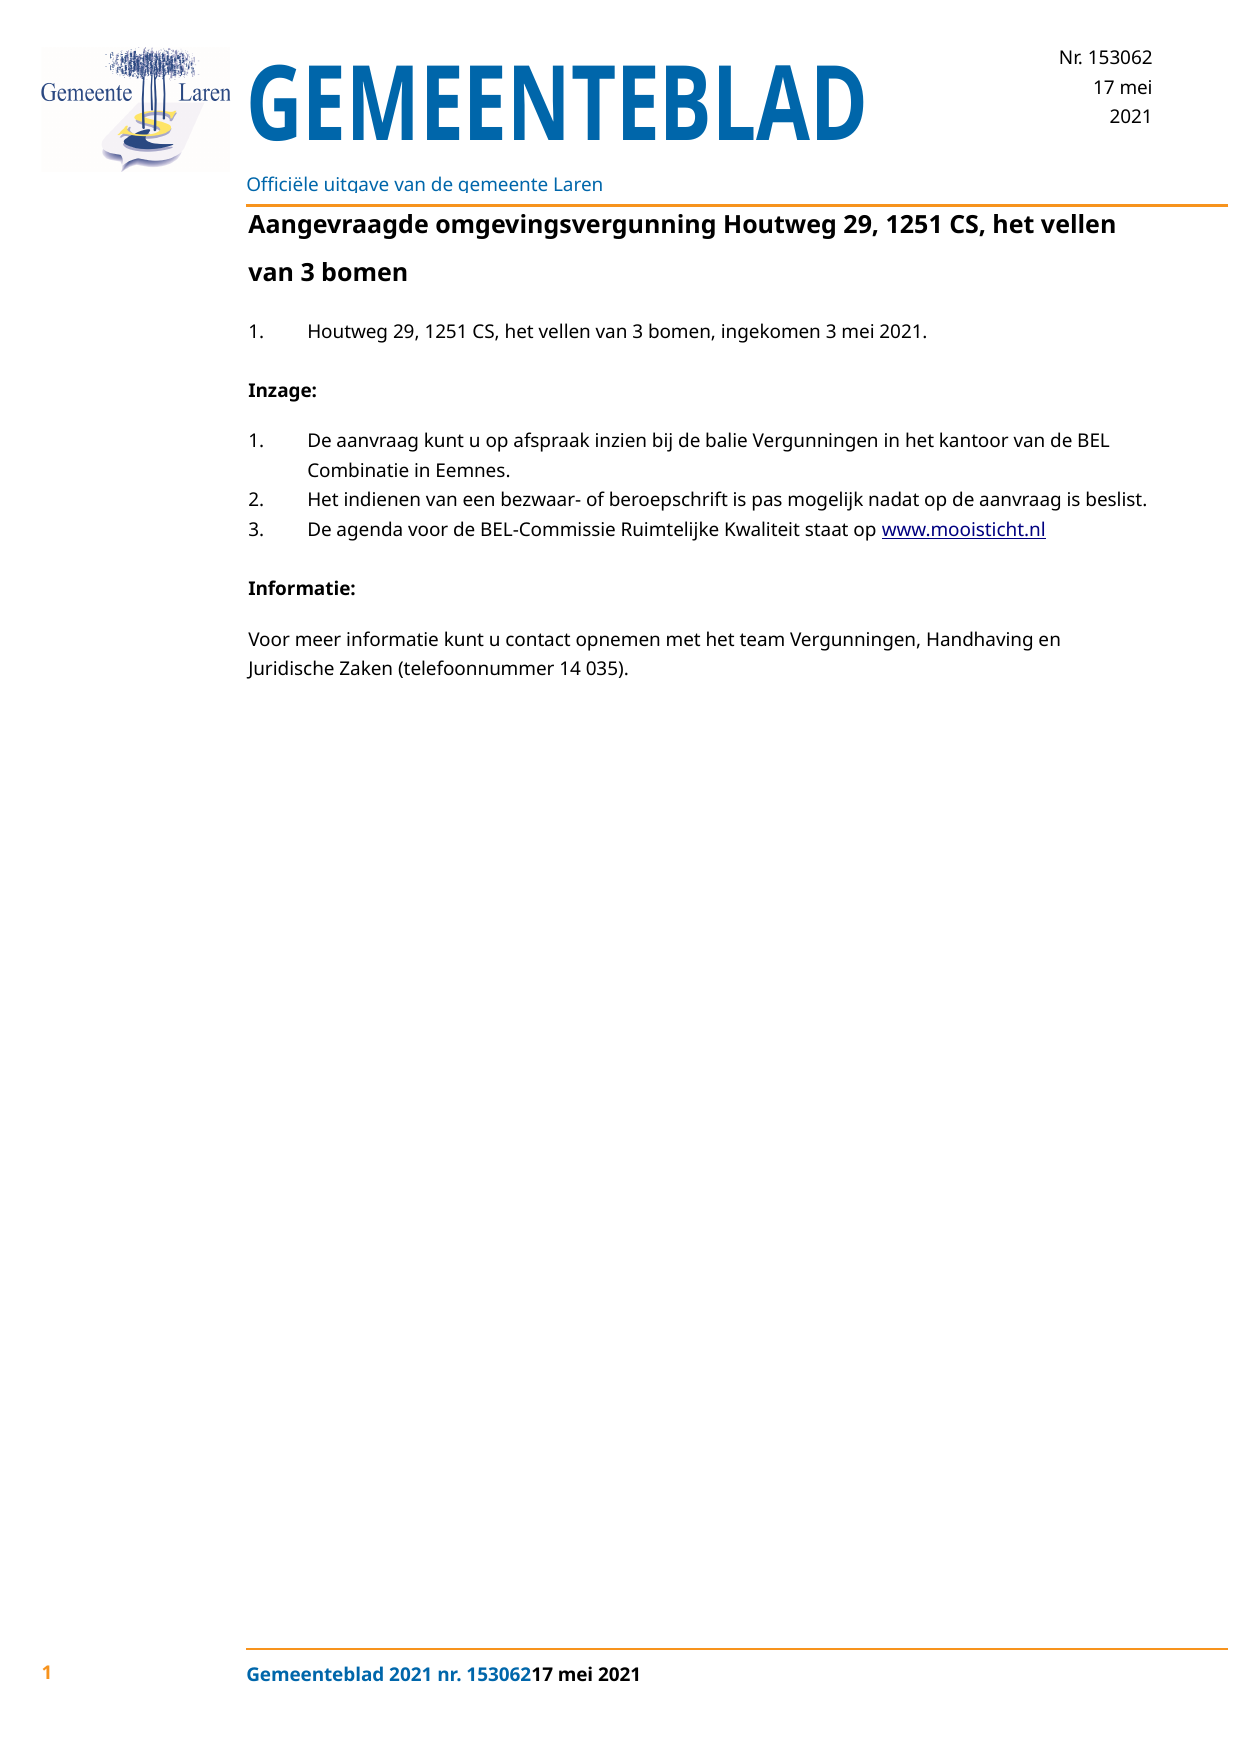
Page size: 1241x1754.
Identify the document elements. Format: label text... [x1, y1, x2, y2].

list Het indienen van een bezwaar- of beroepschrift is pas mogelijk nadat op de aanvraag is beslist. [248, 487, 1152, 512]
list Houtweg 29, 1251 CS, het vellen van 3 bomen, ingekomen 3 mei 2021. [248, 318, 1152, 344]
list De aanvraag kunt u op afspraak inzien bij de balie Vergunningen in het kantoor van de BEL Combinatie in Eemnes. [248, 427, 1152, 483]
list De agenda voor de BEL-Commissie Ruimtelijke Kwaliteit staat op www.mooisticht.nl [248, 516, 1152, 542]
text Inzage: [248, 377, 1152, 403]
text Informatie: [248, 575, 1152, 601]
text Voor meer informatie kunt u contact opnemen met het team Vergunningen, Handhaving en Juridische Zaken (telefoonnummer 14 035). [248, 626, 1152, 681]
picture [41, 47, 231, 172]
text Aangevraagde omgevingsvergunning Houtweg 29, 1251 CS, het vellen van 3 bomen [248, 207, 1152, 288]
